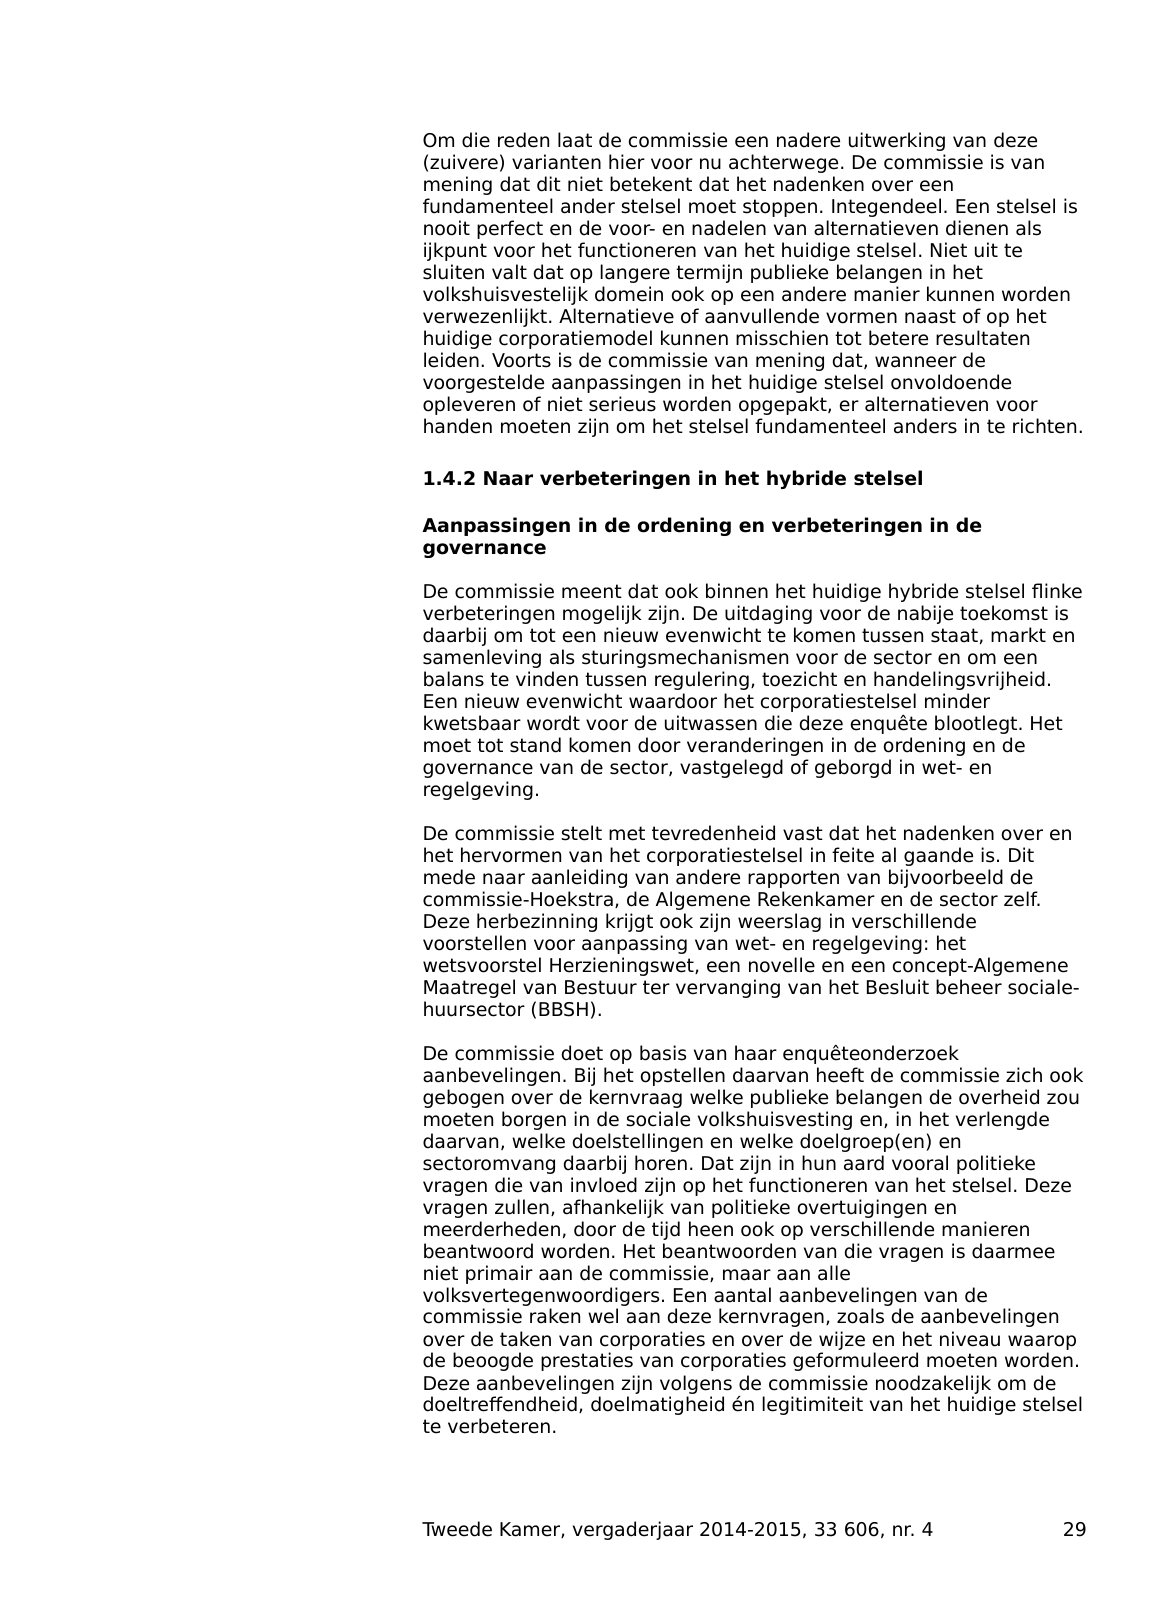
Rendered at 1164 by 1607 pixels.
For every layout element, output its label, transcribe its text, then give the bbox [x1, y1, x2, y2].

subtitle Aanpassingen in de ordening en verbeteringen in de governance [422, 514, 1087, 558]
text De commissie doet op basis van haar enquêteonderzoek aanbevelingen. Bij het opstellen daarvan heeft de commissie zich ook gebogen over de kernvraag welke publieke belangen de overheid zou moeten borgen in de sociale volkshuisvesting en, in het verlengde daarvan, welke doelstellingen en welke doelgroep(en) en sectoromvang daarbij horen. Dat zijn in hun aard vooral politieke vragen die van invloed zijn op het functioneren van het stelsel. Deze vragen zullen, afhankelijk van politieke overtuigingen en meerderheden, door de tijd heen ook op verschillende manieren beantwoord worden. Het beantwoorden van die vragen is daarmee niet primair aan de commissie, maar aan alle volksvertegenwoordigers. Een aantal aanbevelingen van de commissie raken wel aan deze kernvragen, zoals de aanbevelingen over de taken van corporaties en over de wijze en het niveau waarop de beoogde prestaties van corporaties geformuleerd moeten worden. Deze aanbevelingen zijn volgens de commissie noodzakelijk om de doeltreffendheid, doelmatigheid én legitimiteit van het huidige stelsel te verbeteren. [422, 1043, 1087, 1438]
text De commissie meent dat ook binnen het huidige hybride stelsel flinke verbeteringen mogelijk zijn. De uitdaging voor de nabije toekomst is daarbij om tot een nieuw evenwicht te komen tussen staat, markt en samenleving als sturingsmechanismen voor de sector en om een balans te vinden tussen regulering, toezicht en handelingsvrijheid. Een nieuw evenwicht waardoor het corporatiestelsel minder kwetsbaar wordt voor de uitwassen die deze enquête blootlegt. Het moet tot stand komen door veranderingen in de ordening en de governance van de sector, vastgelegd of geborgd in wet- en regelgeving. [422, 581, 1087, 801]
subtitle 1.4.2 Naar verbeteringen in het hybride stelsel [422, 468, 1087, 489]
text De commissie stelt met tevredenheid vast dat het nadenken over en het hervormen van het corporatiestelsel in feite al gaande is. Dit mede naar aanleiding van andere rapporten van bijvoorbeeld de commissie-Hoekstra, de Algemene Rekenkamer en de sector zelf. Deze herbezinning krijgt ook zijn weerslag in verschillende voorstellen voor aanpassing van wet- en regelgeving: het wetsvoorstel Herzieningswet, een novelle en een concept-Algemene Maatregel van Bestuur ter vervanging van het Besluit beheer sociale-huursector (BBSH). [422, 823, 1087, 1021]
text Om die reden laat de commissie een nadere uitwerking van deze (zuivere) varianten hier voor nu achterwege. De commissie is van mening dat dit niet betekent dat het nadenken over een fundamenteel ander stelsel moet stoppen. Integendeel. Een stelsel is nooit perfect en de voor- en nadelen van alternatieven dienen als ijkpunt voor het functioneren van het huidige stelsel. Niet uit te sluiten valt dat op langere termijn publieke belangen in het volkshuisvestelijk domein ook op een andere manier kunnen worden verwezenlijkt. Alternatieve of aanvullende vormen naast of op het huidige corporatiemodel kunnen misschien tot betere resultaten leiden. Voorts is de commissie van mening dat, wanneer de voorgestelde aanpassingen in het huidige stelsel onvoldoende opleveren of niet serieus worden opgepakt, er alternatieven voor handen moeten zijn om het stelsel fundamenteel anders in te richten. [422, 130, 1087, 438]
